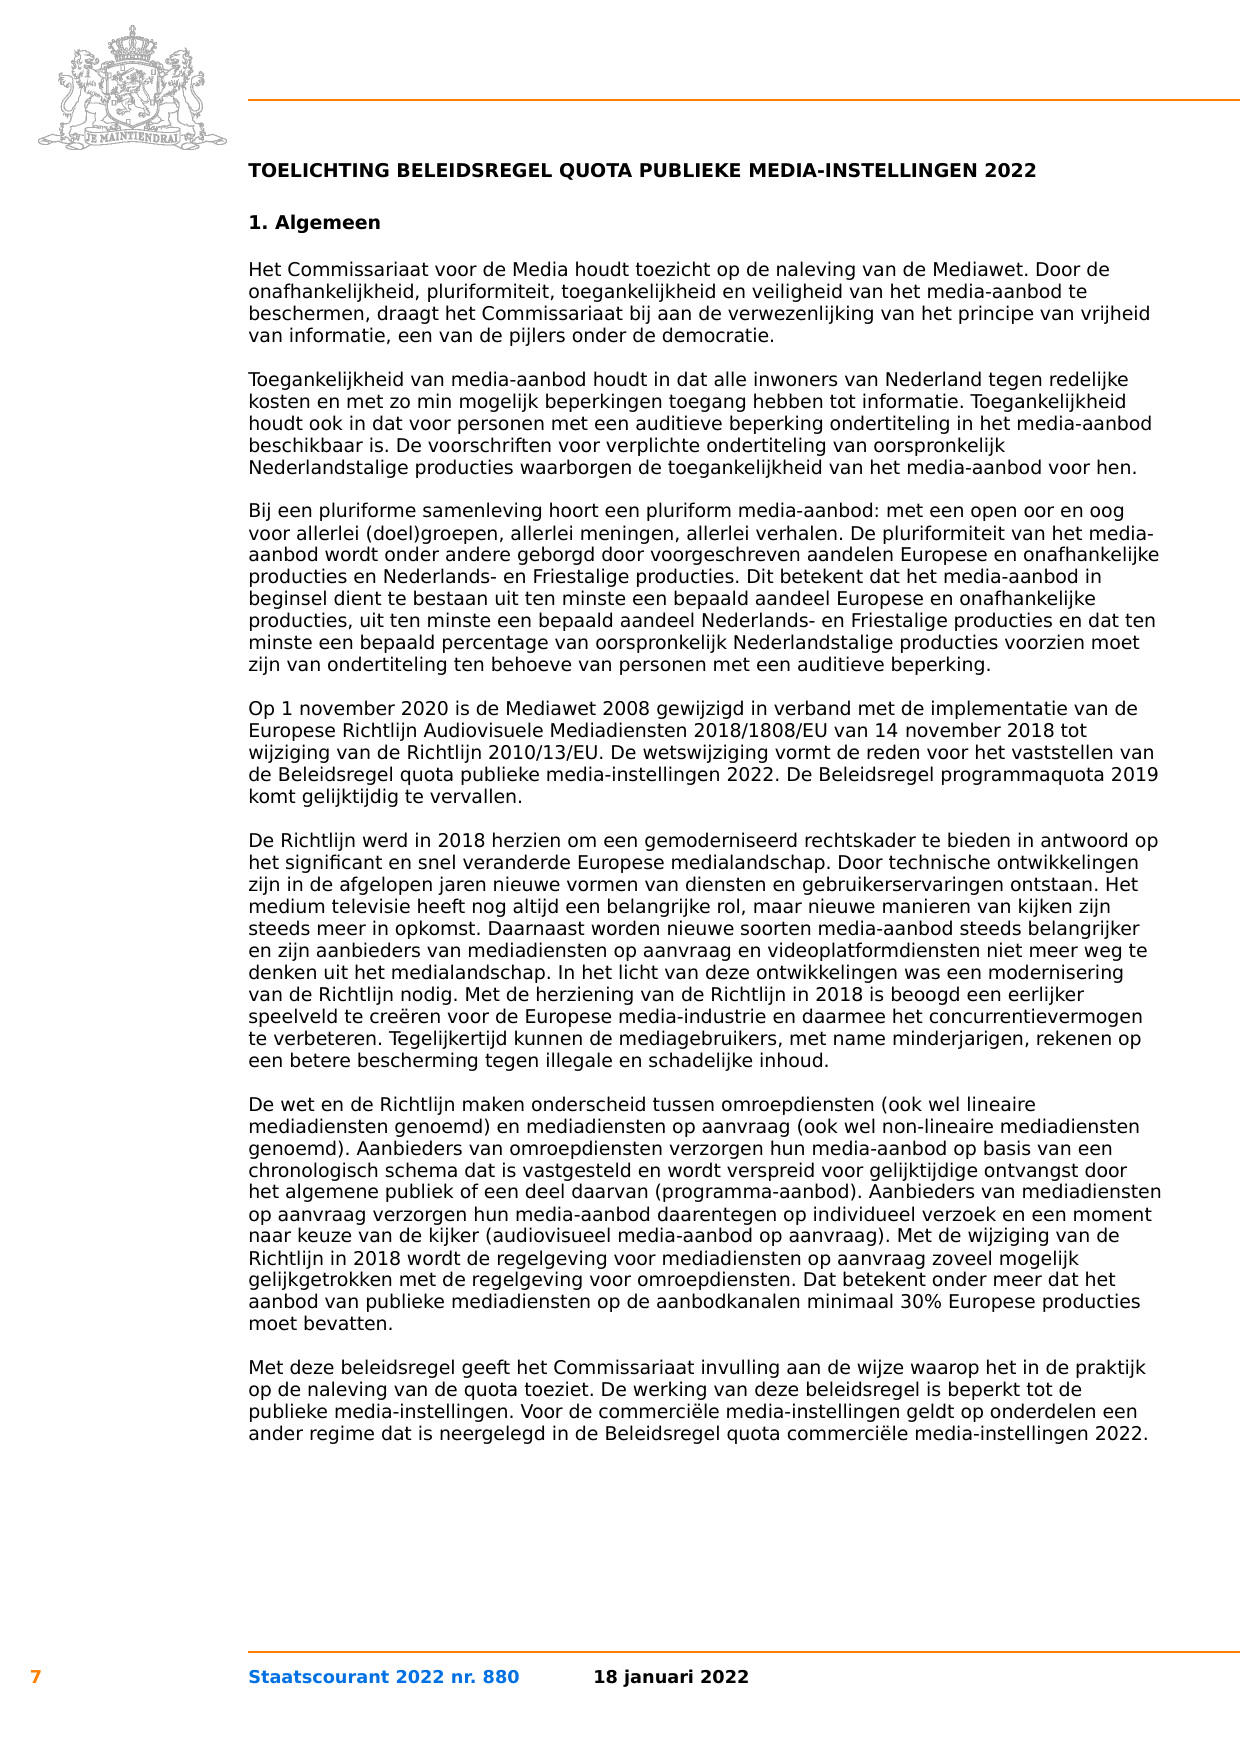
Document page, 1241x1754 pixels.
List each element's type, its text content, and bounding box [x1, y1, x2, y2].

text Bij een pluriforme samenleving hoort een pluriform media-aanbod: met een open oor en oog voor allerlei (doel)groepen, allerlei meningen, allerlei verhalen. De pluriformiteit van het media-aanbod wordt onder andere geborgd door voorgeschreven aandelen Europese en onafhankelijke producties en Nederlands- en Friestalige producties. Dit betekent dat het media-aanbod in beginsel dient te bestaan uit ten minste een bepaald aandeel Europese en onafhankelijke producties, uit ten minste een bepaald aandeel Nederlands- en Friestalige producties en dat ten minste een bepaald percentage van oorspronkelijk Nederlandstalige producties voorzien moet zijn van ondertiteling ten behoeve van personen met een auditieve beperking. [248, 500, 1163, 676]
subtitle TOELICHTING BELEIDSREGEL QUOTA PUBLIEKE MEDIA-INSTELLINGEN 2022 [248, 160, 1163, 182]
text De Richtlijn werd in 2018 herzien om een gemoderniseerd rechtskader te bieden in antwoord op het significant en snel veranderde Europese medialandschap. Door technische ontwikkelingen zijn in de afgelopen jaren nieuwe vormen van diensten en gebruikerservaringen ontstaan. Het medium televisie heeft nog altijd een belangrijke rol, maar nieuwe manieren van kijken zijn steeds meer in opkomst. Daarnaast worden nieuwe soorten media-aanbod steeds belangrijker en zijn aanbieders van mediadiensten op aanvraag en videoplatformdiensten niet meer weg te denken uit het medialandschap. In het licht van deze ontwikkelingen was een modernisering van de Richtlijn nodig. Met de herziening van de Richtlijn in 2018 is beoogd een eerlijker speelveld te creëren voor de Europese media-industrie en daarmee het concurrentievermogen te verbeteren. Tegelijkertijd kunnen de mediagebruikers, met name minderjarigen, rekenen op een betere bescherming tegen illegale en schadelijke inhoud. [248, 830, 1163, 1072]
text Op 1 november 2020 is de Mediawet 2008 gewijzigd in verband met de implementatie van de Europese Richtlijn Audiovisuele Mediadiensten 2018/1808/EU van 14 november 2018 tot wijziging van de Richtlijn 2010/13/EU. De wetswijziging vormt de reden voor het vaststellen van de Beleidsregel quota publieke media-instellingen 2022. De Beleidsregel programmaquota 2019 komt gelijktijdig te vervallen. [248, 698, 1163, 808]
text Met deze beleidsregel geeft het Commissariaat invulling aan de wijze waarop het in de praktijk op de naleving van de quota toeziet. De werking van deze beleidsregel is beperkt tot de publieke media-instellingen. Voor de commerciële media-instellingen geldt op onderdelen een ander regime dat is neergelegd in de Beleidsregel quota commerciële media-instellingen 2022. [248, 1357, 1163, 1445]
picture [38, 25, 227, 150]
text Toegankelijkheid van media-aanbod houdt in dat alle inwoners van Nederland tegen redelijke kosten en met zo min mogelijk beperkingen toegang hebben tot informatie. Toegankelijkheid houdt ook in dat voor personen met een auditieve beperking ondertiteling in het media-aanbod beschikbaar is. De voorschriften voor verplichte ondertiteling van oorspronkelijk Nederlandstalige producties waarborgen de toegankelijkheid van het media-aanbod voor hen. [248, 369, 1163, 478]
text De wet en de Richtlijn maken onderscheid tussen omroepdiensten (ook wel lineaire mediadiensten genoemd) en mediadiensten op aanvraag (ook wel non-lineaire mediadiensten genoemd). Aanbieders van omroepdiensten verzorgen hun media-aanbod op basis van een chronologisch schema dat is vastgesteld en wordt verspreid voor gelijktijdige ontvangst door het algemene publiek of een deel daarvan (programma-aanbod). Aanbieders van mediadiensten op aanvraag verzorgen hun media-aanbod daarentegen op individueel verzoek en een moment naar keuze van de kijker (audiovisueel media-aanbod op aanvraag). Met de wijziging van de Richtlijn in 2018 wordt de regelgeving voor mediadiensten op aanvraag zoveel mogelijk gelijkgetrokken met de regelgeving voor omroepdiensten. Dat betekent onder meer dat het aanbod van publieke mediadiensten op de aanbodkanalen minimaal 30% Europese producties moet bevatten. [248, 1093, 1163, 1335]
subtitle 1. Algemeen [248, 212, 1163, 234]
text Het Commissariaat voor de Media houdt toezicht op de naleving van de Mediawet. Door de onafhankelijkheid, pluriformiteit, toegankelijkheid en veiligheid van het media-aanbod te beschermen, draagt het Commissariaat bij aan de verwezenlijking van het principe van vrijheid van informatie, een van de pijlers onder de democratie. [248, 259, 1163, 347]
